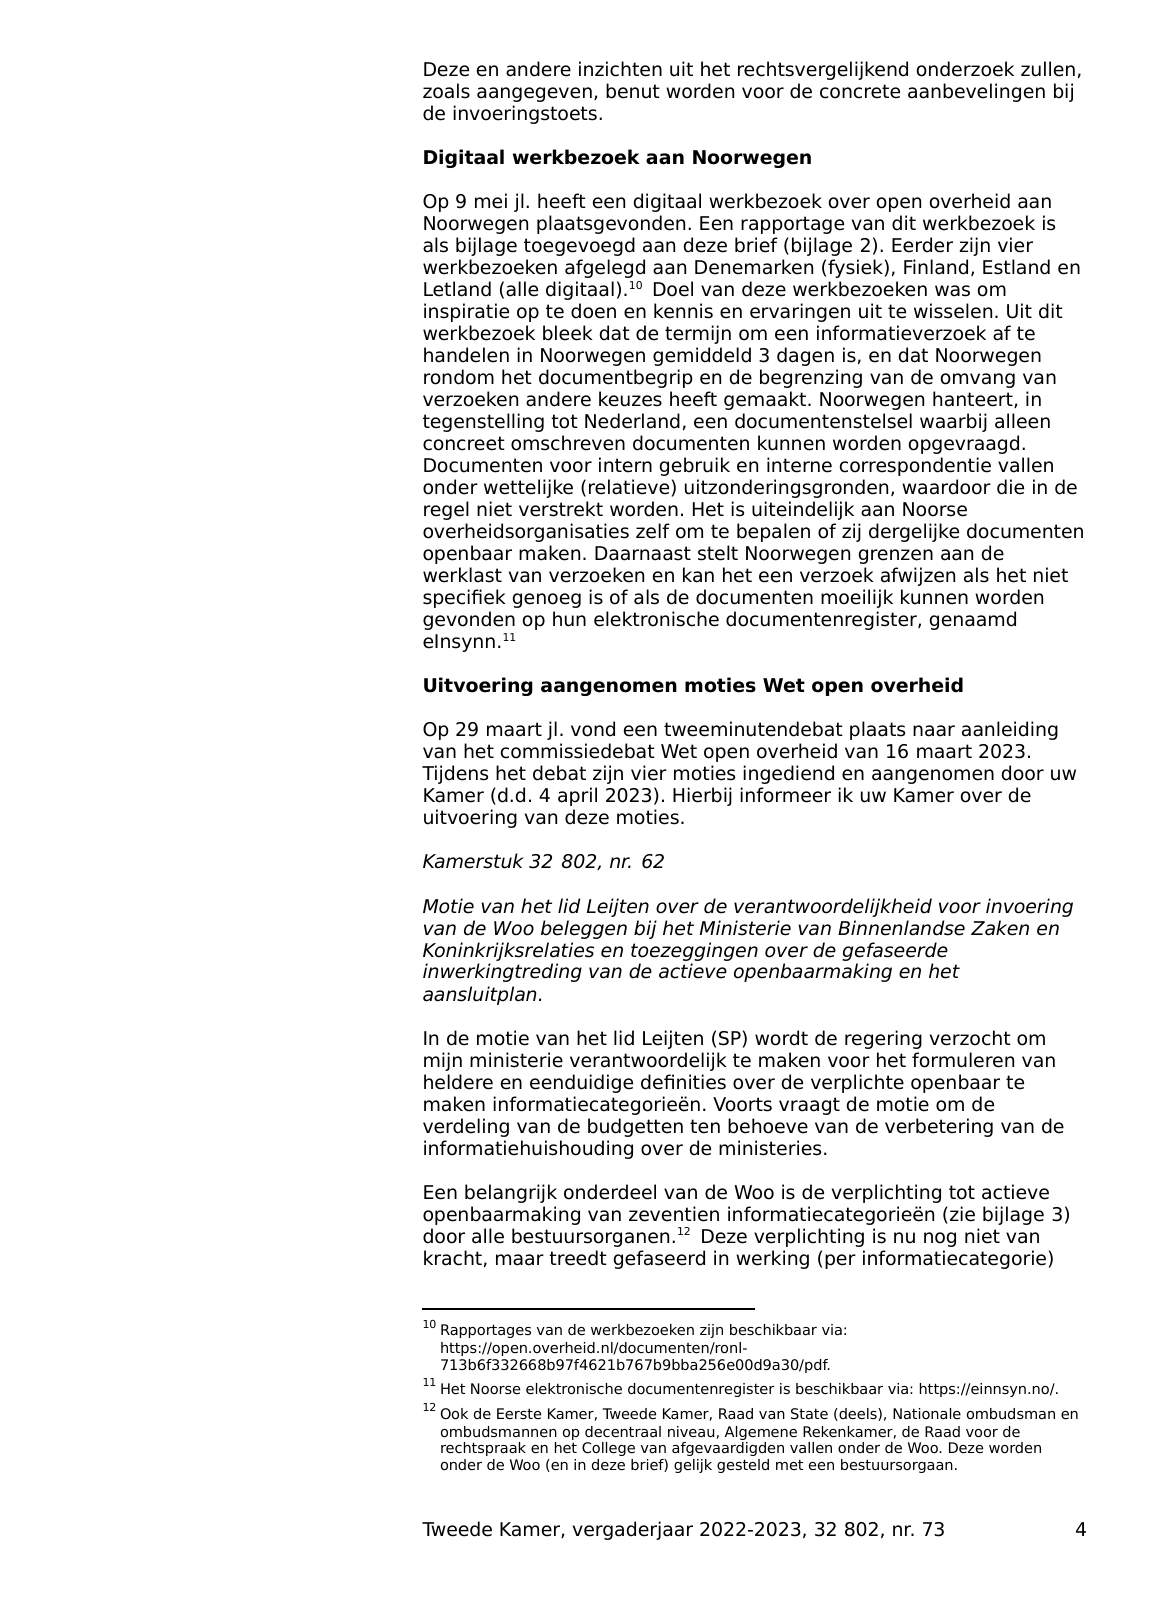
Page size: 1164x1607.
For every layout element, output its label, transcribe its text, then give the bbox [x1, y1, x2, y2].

text Op 29 maart jl. vond een tweeminutendebat plaats naar aanleiding van het commissiedebat Wet open overheid van 16 maart 2023. Tijdens het debat zijn vier moties ingediend en aangenomen door uw Kamer (d.d. 4 april 2023). Hierbij informeer ik uw Kamer over de uitvoering van deze moties. [422, 719, 1087, 829]
text Deze en andere inzichten uit het rechtsvergelijkend onderzoek zullen, zoals aangegeven, benut worden voor de concrete aanbevelingen bij de invoeringstoets. [422, 59, 1087, 125]
text Ook de Eerste Kamer, Tweede Kamer, Raad van State (deels), Nationale ombudsman en ombudsmannen op decentraal niveau, Algemene Rekenkamer, de Raad voor de rechtspraak en het College van afgevaardigden vallen onder de Woo. Deze worden onder de Woo (en in deze brief) gelijk gesteld met een bestuursorgaan. [422, 1402, 1087, 1474]
text In de motie van het lid Leijten (SP) wordt de regering verzocht om mijn ministerie verantwoordelijk te maken voor het formuleren van heldere en eenduidige definities over de verplichte openbaar te maken informatiecategorieën. Voorts vraagt de motie om de verdeling van de budgetten ten behoeve van de verbetering van de informatiehuishouding over de ministeries. [422, 1028, 1087, 1159]
text Het Noorse elektronische documentenregister is beschikbaar via: https://einnsyn.no/. [422, 1377, 1087, 1399]
subtitle Uitvoering aangenomen moties Wet open overheid [422, 675, 1087, 697]
text Een belangrijk onderdeel van de Woo is de verplichting tot actieve openbaarmaking van zeventien informatiecategorieën (zie bijlage 3) door alle bestuursorganen. Deze verplichting is nu nog niet van kracht, maar treedt gefaseerd in werking (per informatiecategorie) [422, 1182, 1087, 1269]
text Rapportages van de werkbezoeken zijn beschikbaar via: https://open.overheid.nl/documenten/ronl-713b6f332668b97f4621b767b9bba256e00d9a30/pdf. [422, 1318, 1087, 1374]
subtitle Kamerstuk 32 802, nr. 62 [422, 851, 1087, 873]
subtitle Digitaal werkbezoek aan Noorwegen [422, 147, 1087, 169]
text Op 9 mei jl. heeft een digitaal werkbezoek over open overheid aan Noorwegen plaatsgevonden. Een rapportage van dit werkbezoek is als bijlage toegevoegd aan deze brief (bijlage 2). Eerder zijn vier werkbezoeken afgelegd aan Denemarken (fysiek), Finland, Estland en Letland (alle digitaal). Doel van deze werkbezoeken was om inspiratie op te doen en kennis en ervaringen uit te wisselen. Uit dit werkbezoek bleek dat de termijn om een informatieverzoek af te handelen in Noorwegen gemiddeld 3 dagen is, en dat Noorwegen rondom het documentbegrip en de begrenzing van de omvang van verzoeken andere keuzes heeft gemaakt. Noorwegen hanteert, in tegenstelling tot Nederland, een documentenstelsel waarbij alleen concreet omschreven documenten kunnen worden opgevraagd. Documenten voor intern gebruik en interne correspondentie vallen onder wettelijke (relatieve) uitzonderingsgronden, waardoor die in de regel niet verstrekt worden. Het is uiteindelijk aan Noorse overheidsorganisaties zelf om te bepalen of zij dergelijke documenten openbaar maken. Daarnaast stelt Noorwegen grenzen aan de werklast van verzoeken en kan het een verzoek afwijzen als het niet specifiek genoeg is of als de documenten moeilijk kunnen worden gevonden op hun elektronische documentenregister, genaamd eInsynn. [422, 191, 1087, 653]
text Motie van het lid Leijten over de verantwoordelijkheid voor invoering van de Woo beleggen bij het Ministerie van Binnenlandse Zaken en Koninkrijksrelaties en toezeggingen over de gefaseerde inwerkingtreding van de actieve openbaarmaking en het aansluitplan. [422, 896, 1087, 1005]
